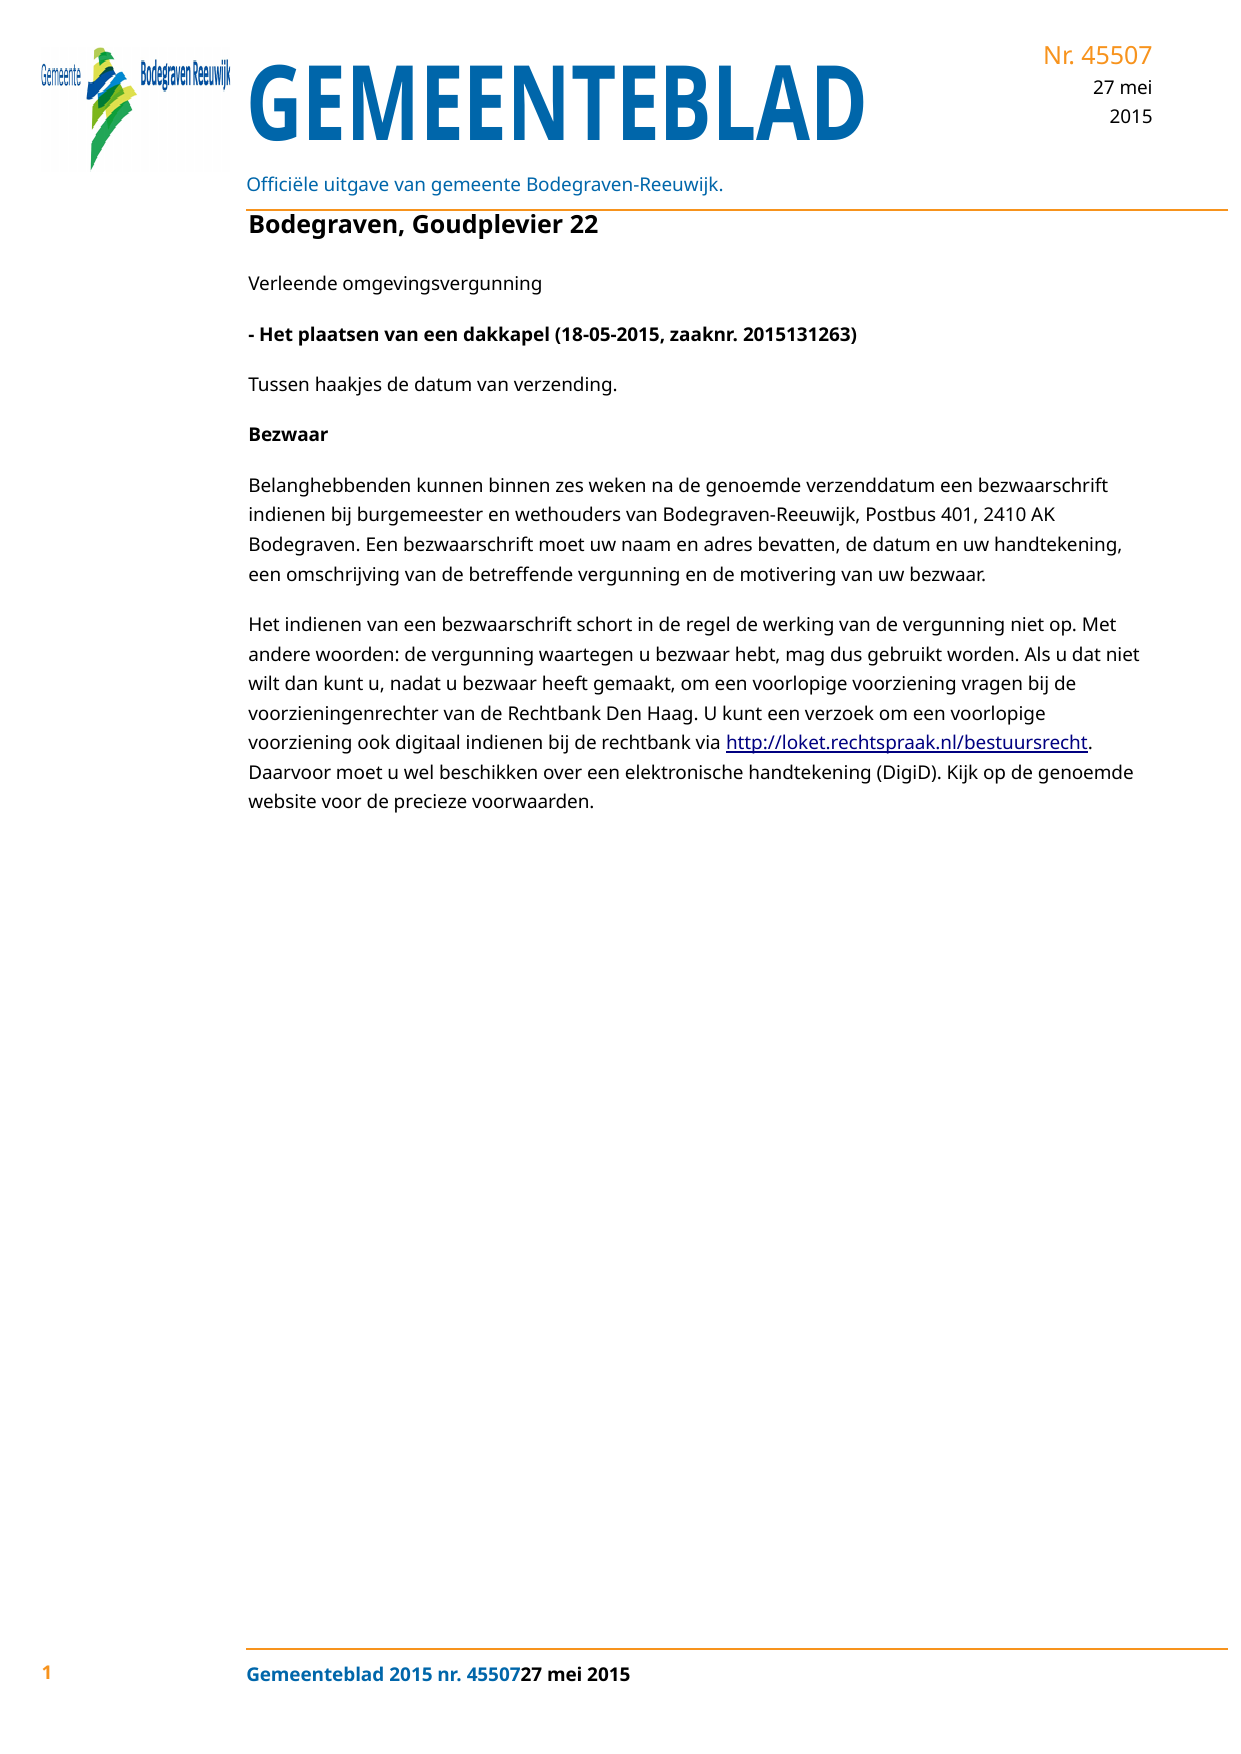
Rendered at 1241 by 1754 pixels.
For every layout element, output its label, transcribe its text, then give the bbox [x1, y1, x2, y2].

picture [41, 47, 231, 172]
text Bodegraven, Goudplevier 22 [248, 211, 1152, 241]
text Verleende omgevingsvergunning [248, 270, 1152, 296]
text - Het plaatsen van een dakkapel (18‑05‑2015, zaaknr. 2015131263) [248, 321, 1152, 346]
text Bezwaar [248, 422, 1152, 447]
text Tussen haakjes de datum van verzending. [248, 371, 1152, 397]
text Belanghebbenden kunnen binnen zes weken na de genoemde verzenddatum een bezwaarschrift indienen bij burgemeester en wethouders van Bodegraven-Reeuwijk, Postbus 401, 2410 AK Bodegraven. Een bezwaarschrift moet uw naam en adres bevatten, de datum en uw handtekening, een omschrijving van de betreffende vergunning en de motivering van uw bezwaar. [248, 472, 1152, 586]
text Het indienen van een bezwaarschrift schort in de regel de werking van de vergunning niet op. Met andere woorden: de vergunning waartegen u bezwaar hebt, mag dus gebruikt worden. Als u dat niet wilt dan kunt u, nadat u bezwaar heeft gemaakt, om een voorlopige voorziening vragen bij de voorzieningenrechter van de Rechtbank Den Haag. U kunt een verzoek om een voorlopige voorziening ook digitaal indienen bij de rechtbank via http://loket.rechtspraak.nl/bestuursrecht. Daarvoor moet u wel beschikken over een elektronische handtekening (DigiD). Kijk op de genoemde website voor de precieze voorwaarden. [248, 611, 1152, 814]
